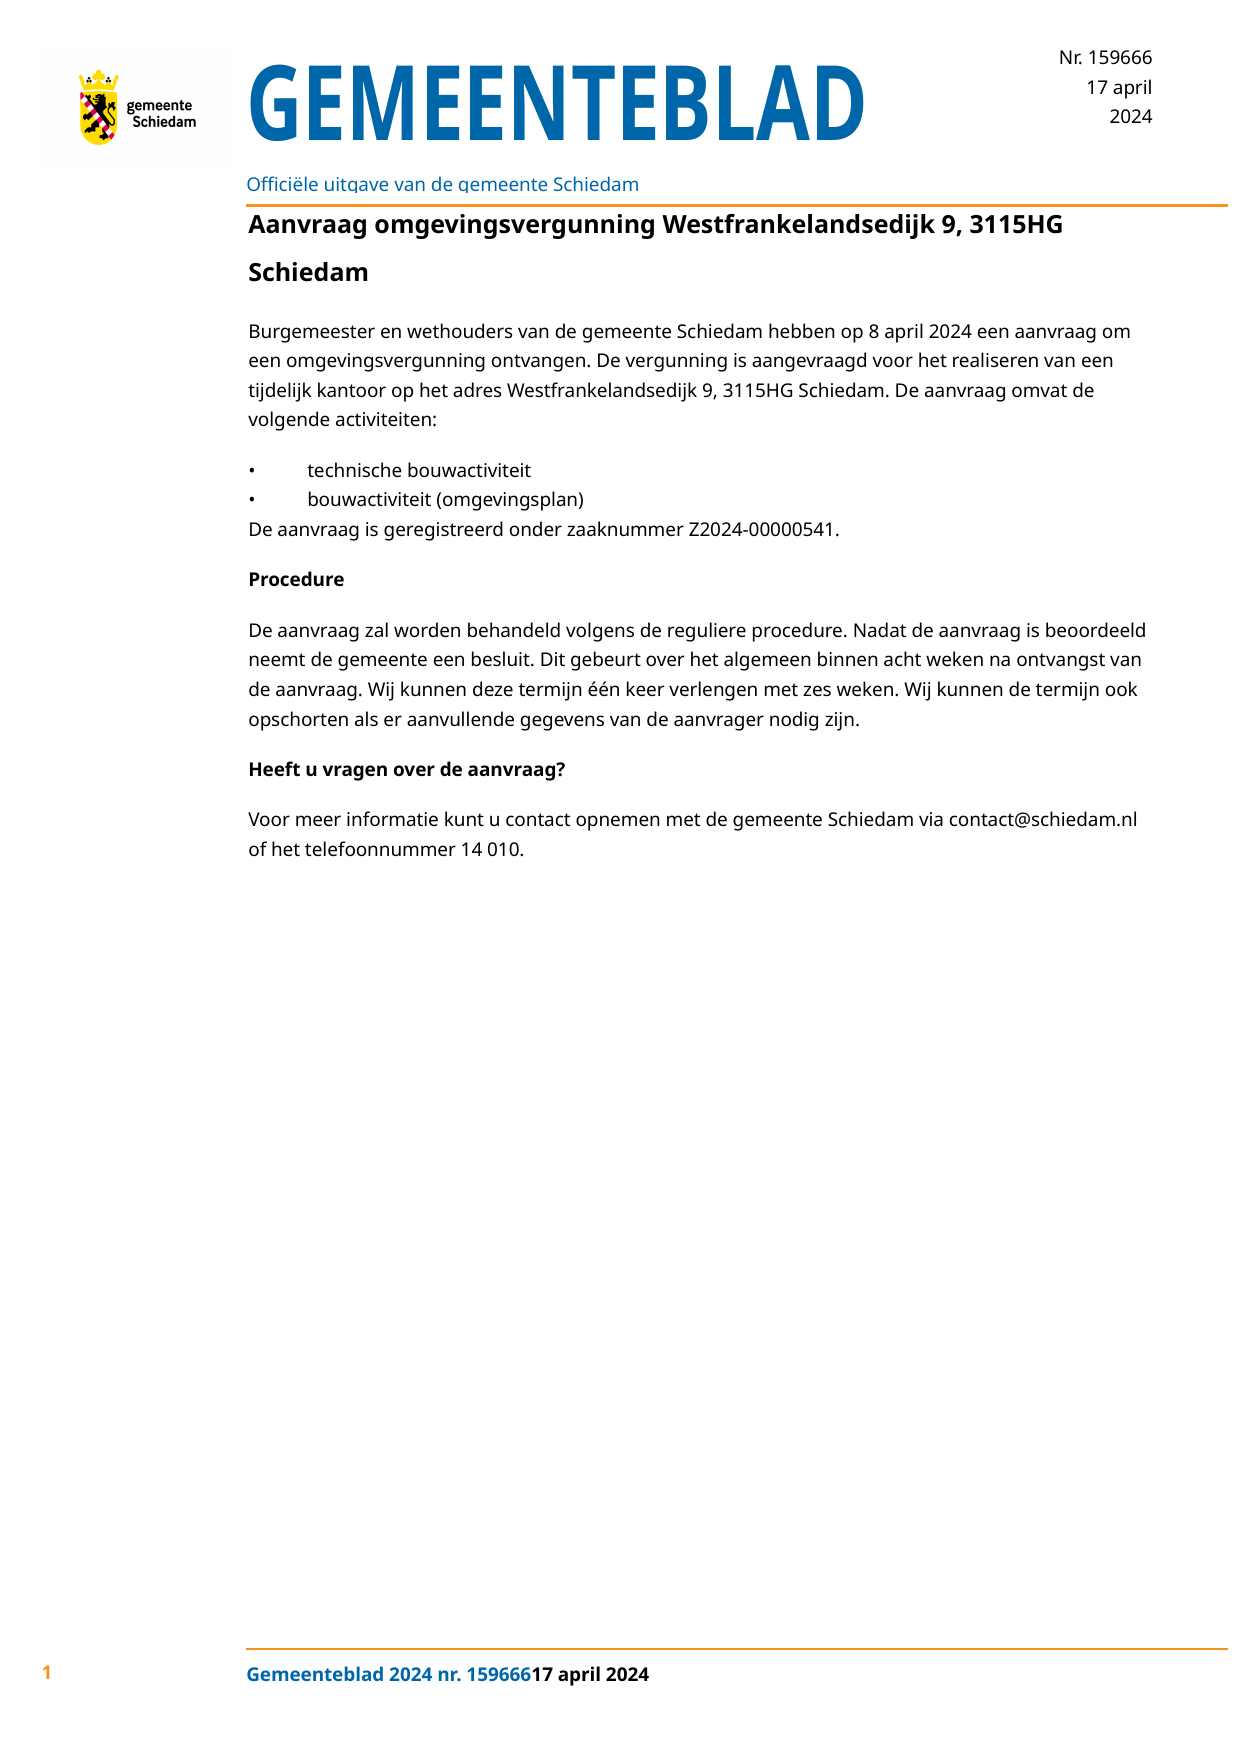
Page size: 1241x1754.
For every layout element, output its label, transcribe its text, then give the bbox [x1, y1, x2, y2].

picture [41, 47, 231, 172]
text Aanvraag omgevingsvergunning Westfrankelandsedijk 9, 3115HG Schiedam [248, 207, 1152, 288]
text Voor meer informatie kunt u contact opnemen met de gemeente Schiedam via contact@schiedam.nl of het telefoonnummer 14 010. [248, 807, 1152, 862]
text Procedure [248, 567, 1152, 592]
list technische bouwactiviteit [248, 457, 1152, 483]
text Burgemeester en wethouders van de gemeente Schiedam hebben op 8 april 2024 een aanvraag om een omgevingsvergunning ontvangen. De vergunning is aangevraagd voor het realiseren van een tijdelijk kantoor op het adres Westfrankelandsedijk 9, 3115HG Schiedam. De aanvraag omvat de volgende activiteiten: [248, 318, 1152, 432]
list bouwactiviteit (omgevingsplan) [248, 487, 1152, 512]
text De aanvraag zal worden behandeld volgens de reguliere procedure. Nadat de aanvraag is beoordeeld neemt de gemeente een besluit. Dit gebeurt over het algemeen binnen acht weken na ontvangst van de aanvraag. Wij kunnen deze termijn één keer verlengen met zes weken. Wij kunnen de termijn ook opschorten als er aanvullende gegevens van de aanvrager nodig zijn. [248, 617, 1152, 732]
text De aanvraag is geregistreerd onder zaaknummer Z2024-00000541. [248, 516, 1152, 542]
text Heeft u vragen over de aanvraag? [248, 756, 1152, 782]
